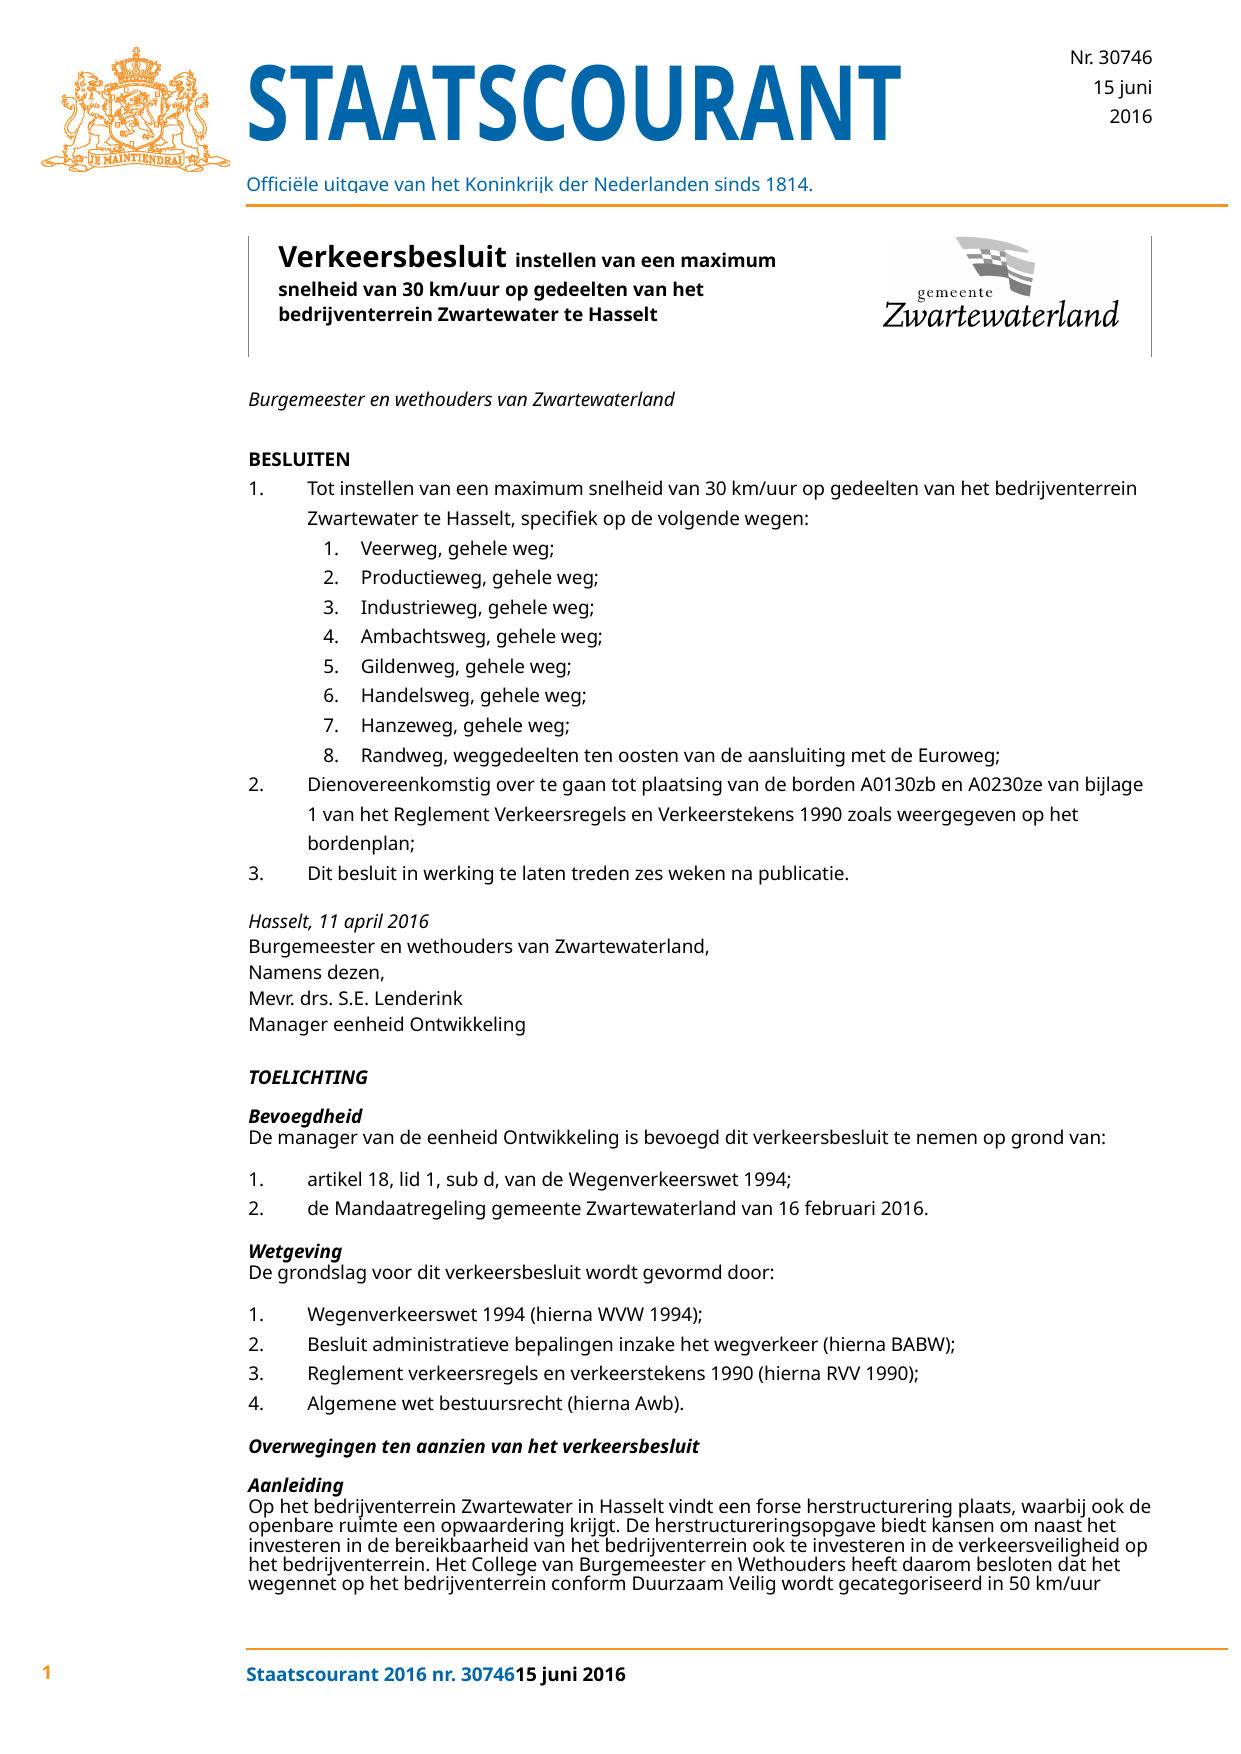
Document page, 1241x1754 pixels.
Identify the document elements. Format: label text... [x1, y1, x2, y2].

text Op het bedrijventerrein Zwartewater in Hasselt vindt een forse herstructurering plaats, waarbij ook de openbare ruimte een opwaardering krijgt. De herstructureringsopgave biedt kansen om naast het investeren in de bereikbaarheid van het bedrijventerrein ook te investeren in de verkeersveiligheid op het bedrijventerrein. Het College van Burgemeester en Wethouders heeft daarom besloten dat het wegennet op het bedrijventerrein conform Duurzaam Veilig wordt gecategoriseerd in 50 km/uur [248, 1498, 1152, 1594]
table_header [850, 236, 1151, 357]
list Veerweg, gehele weg; [323, 535, 1152, 561]
list Tot instellen van een maximum snelheid van 30 km/uur op gedeelten van het bedrijventerrein Zwartewater te Hasselt, specifiek op de volgende wegen: [248, 476, 1152, 531]
text BESLUITEN [248, 446, 1152, 472]
text Manager eenheid Ontwikkeling [248, 1011, 1152, 1037]
list artikel 18, lid 1, sub d, van de Wegenverkeerswet 1994; [248, 1166, 1152, 1192]
list Hanzeweg, gehele weg; [323, 712, 1152, 738]
text Burgemeester en wethouders van Zwartewaterland, [248, 934, 1152, 959]
text Overwegingen ten aanzien van het verkeersbesluit [248, 1433, 1152, 1459]
text De grondslag voor dit verkeersbesluit wordt gevormd door: [248, 1264, 1152, 1283]
text Wetgeving [248, 1238, 1152, 1264]
list Dienovereenkomstig over te gaan tot plaatsing van de borden A0130zb en A0230ze van bijlage 1 van het Reglement Verkeersregels en Verkeerstekens 1990 zoals weergegeven op het bordenplan; [248, 771, 1152, 856]
text Namens dezen, [248, 959, 1152, 985]
list Reglement verkeersregels en verkeerstekens 1990 (hierna RVV 1990); [248, 1360, 1152, 1386]
picture [41, 47, 231, 172]
list Dit besluit in werking te laten treden zes weken na publicatie. [248, 860, 1152, 886]
text Aanleiding [248, 1472, 1152, 1498]
list Algemene wet bestuursrecht (hierna Awb). [248, 1390, 1152, 1416]
list Productieweg, gehele weg; [323, 564, 1152, 590]
text De manager van de eenheid Ontwikkeling is bevoegd dit verkeersbesluit te nemen op grond van: [248, 1129, 1152, 1148]
list Besluit administratieve bepalingen inzake het wegverkeer (hierna BABW); [248, 1331, 1152, 1357]
list Randweg, weggedeelten ten oosten van de aansluiting met de Euroweg; [323, 742, 1152, 768]
text TOELICHTING [248, 1064, 1152, 1089]
table_header Verkeersbesluit instellen van een maximum snelheid van 30 km/uur op gedeelten van het bedrijventerrein Zwartewater te Hasselt [249, 236, 850, 357]
list de Mandaatregeling gemeente Zwartewaterland van 16 februari 2016. [248, 1195, 1152, 1221]
list Handelsweg, gehele weg; [323, 683, 1152, 708]
text Mevr. drs. S.E. Lenderink [248, 985, 1152, 1011]
text Burgemeester en wethouders van Zwartewaterland [248, 386, 1152, 412]
list Wegenverkeerswet 1994 (hierna WVW 1994); [248, 1301, 1152, 1327]
text Bevoegdheid [248, 1103, 1152, 1129]
list Ambachtsweg, gehele weg; [323, 623, 1152, 649]
list Industrieweg, gehele weg; [323, 594, 1152, 620]
list Gildenweg, gehele weg; [323, 653, 1152, 679]
text Hasselt, 11 april 2016 [248, 908, 1152, 934]
picture [882, 236, 1119, 327]
